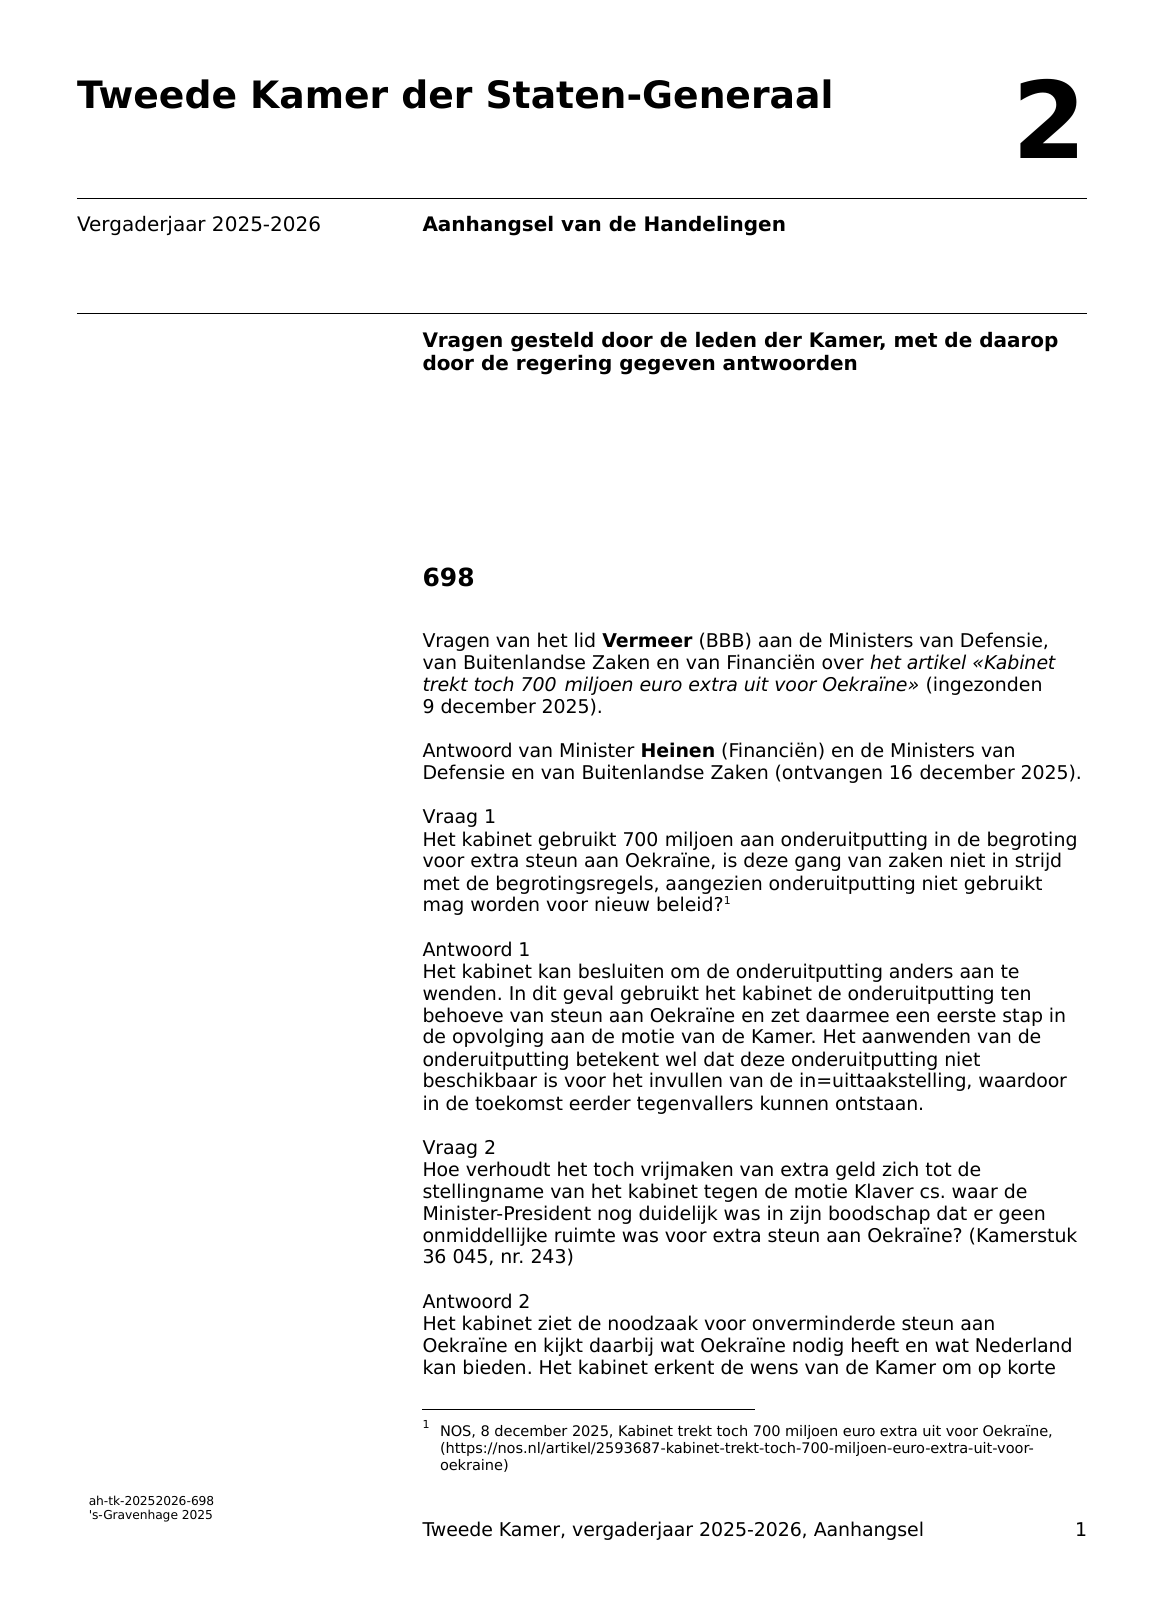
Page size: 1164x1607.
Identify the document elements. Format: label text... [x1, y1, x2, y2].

table_header 2 [886, 59, 1087, 198]
text Het kabinet ziet de noodzaak voor onverminderde steun aan Oekraïne en kijkt daarbij wat Oekraïne nodig heeft en wat Nederland kan bieden. Het kabinet erkent de wens van de Kamer om op korte [422, 1313, 1087, 1378]
text NOS, 8 december 2025, Kabinet trekt toch 700 miljoen euro extra uit voor Oekraïne, (https://nos.nl/artikel/2593687-kabinet-trekt-toch-700-miljoen-euro-extra-uit-voor-oekraine) [422, 1418, 1087, 1474]
text Het kabinet gebruikt 700 miljoen aan onderuitputting in de begroting voor extra steun aan Oekraïne, is deze gang van zaken niet in strijd met de begrotingsregels, aangezien onderuitputting niet gebruikt mag worden voor nieuw beleid? [422, 828, 1087, 916]
text Antwoord 2 [422, 1291, 1087, 1313]
text Vraag 2 [422, 1137, 1087, 1158]
table_cell [77, 314, 422, 375]
table_cell Vergaderjaar 2025-2026 [77, 199, 422, 313]
text Antwoord 1 [422, 938, 1087, 961]
text 's-Gravenhage 2025 [88, 1508, 323, 1522]
table_cell Aanhangsel van de Handelingen [422, 199, 1087, 313]
text Antwoord van Minister Heinen (Financiën) en de Ministers van Defensie en van Buitenlandse Zaken (ontvangen 16 december 2025). [422, 740, 1087, 784]
text ah-tk-20252026-698 [88, 1494, 323, 1508]
text Het kabinet kan besluiten om de onderuitputting anders aan te wenden. In dit geval gebruikt het kabinet de onderuitputting ten behoeve van steun aan Oekraïne en zet daarmee een eerste stap in de opvolging aan de motie van de Kamer. Het aanwenden van de onderuitputting betekent wel dat deze onderuitputting niet beschikbaar is voor het invullen van de in=uittaakstelling, waardoor in de toekomst eerder tegenvallers kunnen ontstaan. [422, 961, 1087, 1114]
table_cell Vragen gesteld door de leden der Kamer, met de daarop door de regering gegeven antwoorden [422, 314, 1087, 375]
text Vraag 1 [422, 806, 1087, 828]
text Hoe verhoudt het toch vrijmaken van extra geld zich tot de stellingname van het kabinet tegen de motie Klaver cs. waar de Minister-President nog duidelijk was in zijn boodschap dat er geen onmiddellijke ruimte was voor extra steun aan Oekraïne? (Kamerstuk 36 045, nr. 243) [422, 1158, 1087, 1268]
text 698 [422, 563, 1087, 592]
text Vragen van het lid Vermeer (BBB) aan de Ministers van Defensie, van Buitenlandse Zaken en van Financiën over het artikel «Kabinet trekt toch 700 miljoen euro extra uit voor Oekraïne» (ingezonden 9 december 2025). [422, 630, 1087, 718]
table_header Tweede Kamer der Staten-Generaal [77, 59, 886, 198]
